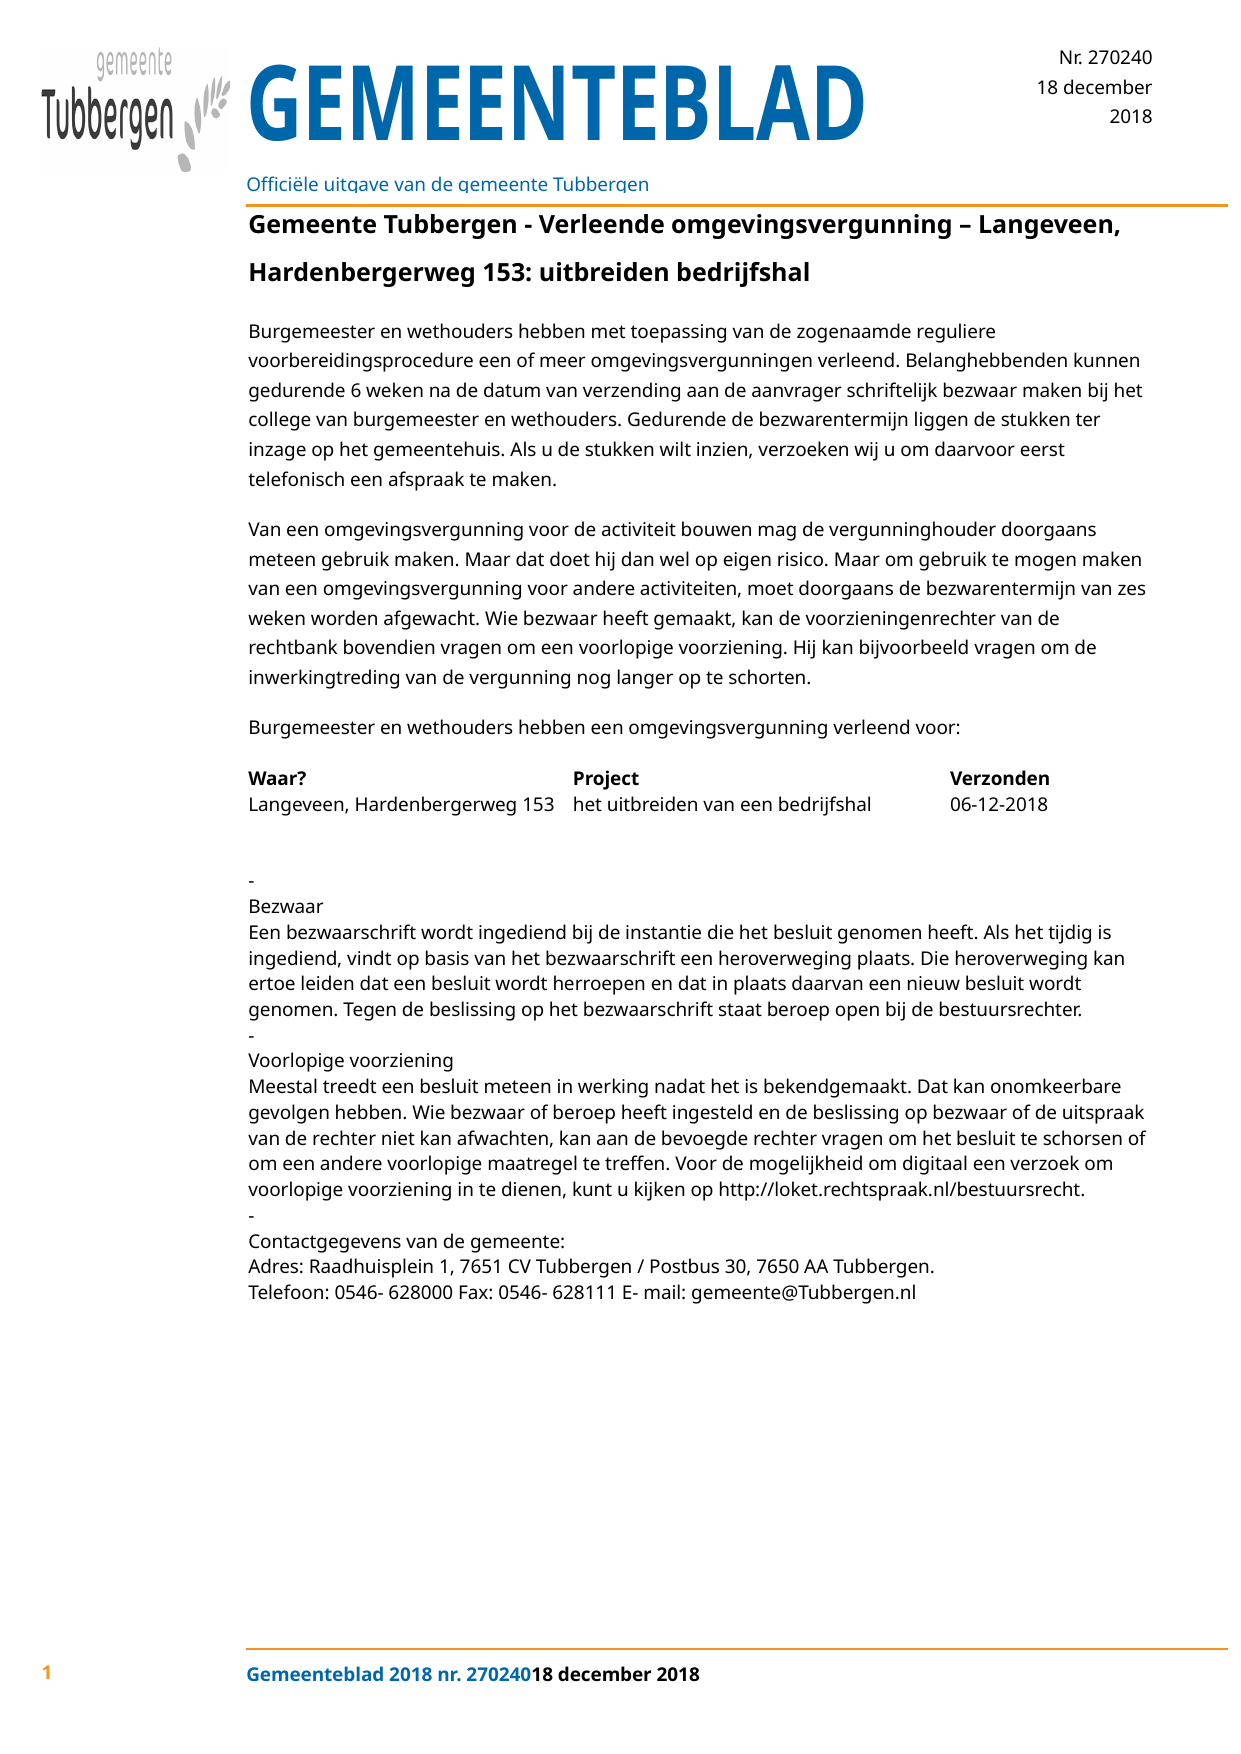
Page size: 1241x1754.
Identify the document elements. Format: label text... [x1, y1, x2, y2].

text Telefoon: 0546- 628000 Fax: 0546- 628111 E- mail: gemeente@Tubbergen.nl [248, 1279, 1152, 1305]
text Bezwaar [248, 893, 1152, 919]
text Gemeente Tubbergen - Verleende omgevingsvergunning – Langeveen, Hardenbergerweg 153: uitbreiden bedrijfshal [248, 207, 1152, 288]
table_header Verzonden [950, 765, 1152, 791]
text Van een omgevingsvergunning voor de activiteit bouwen mag de vergunninghouder doorgaans meteen gebruik maken. Maar dat doet hij dan wel op eigen risico. Maar om gebruik te mogen maken van een omgevingsvergunning voor andere activiteiten, moet doorgaans de bezwarentermijn van zes weken worden afgewacht. Wie bezwaar heeft gemaakt, kan de voorzieningenrechter van de rechtbank bovendien vragen om een voorlopige voorziening. Hij kan bijvoorbeeld vragen om de inwerkingtreding van de vergunning nog langer op te schorten. [248, 516, 1152, 690]
table_cell het uitbreiden van een bedrijfshal [573, 791, 950, 817]
text - [248, 868, 1152, 893]
text Voorlopige voorziening [248, 1048, 1152, 1073]
text Een bezwaarschrift wordt ingediend bij de instantie die het besluit genomen heeft. Als het tijdig is ingediend, vindt op basis van het bezwaarschrift een heroverweging plaats. Die heroverweging kan ertoe leiden dat een besluit wordt herroepen en dat in plaats daarvan een nieuw besluit wordt genomen. Tegen de beslissing op het bezwaarschrift staat beroep open bij de bestuursrechter. [248, 919, 1152, 1022]
text Contactgegevens van de gemeente: [248, 1228, 1152, 1253]
text Meestal treedt een besluit meteen in werking nadat het is bekendgemaakt. Dat kan onomkeerbare gevolgen hebben. Wie bezwaar of beroep heeft ingesteld en de beslissing op bezwaar of de uitspraak van de rechter niet kan afwachten, kan aan de bevoegde rechter vragen om het besluit te schorsen of om een andere voorlopige maatregel te treffen. Voor de mogelijkheid om digitaal een verzoek om voorlopige voorziening in te dienen, kunt u kijken op http://loket.rechtspraak.nl/bestuursrecht. [248, 1073, 1152, 1202]
table_cell 06-12-2018 [950, 791, 1152, 817]
text Burgemeester en wethouders hebben met toepassing van de zogenaamde reguliere voorbereidingsprocedure een of meer omgevingsvergunningen verleend. Belanghebbenden kunnen gedurende 6 weken na de datum van verzending aan de aanvrager schriftelijk bezwaar maken bij het college van burgemeester en wethouders. Gedurende de bezwarentermijn liggen de stukken ter inzage op het gemeentehuis. Als u de stukken wilt inzien, verzoeken wij u om daarvoor eerst telefonisch een afspraak te maken. [248, 318, 1152, 492]
table_header Waar? [248, 765, 573, 791]
text - [248, 1202, 1152, 1228]
text Adres: Raadhuisplein 1, 7651 CV Tubbergen / Postbus 30, 7650 AA Tubbergen. [248, 1253, 1152, 1279]
text - [248, 1022, 1152, 1048]
text Burgemeester en wethouders hebben een omgevingsvergunning verleend voor: [248, 714, 1152, 740]
table_header Project [573, 765, 950, 791]
picture [41, 47, 231, 172]
table_cell Langeveen, Hardenbergerweg 153 [248, 791, 573, 817]
